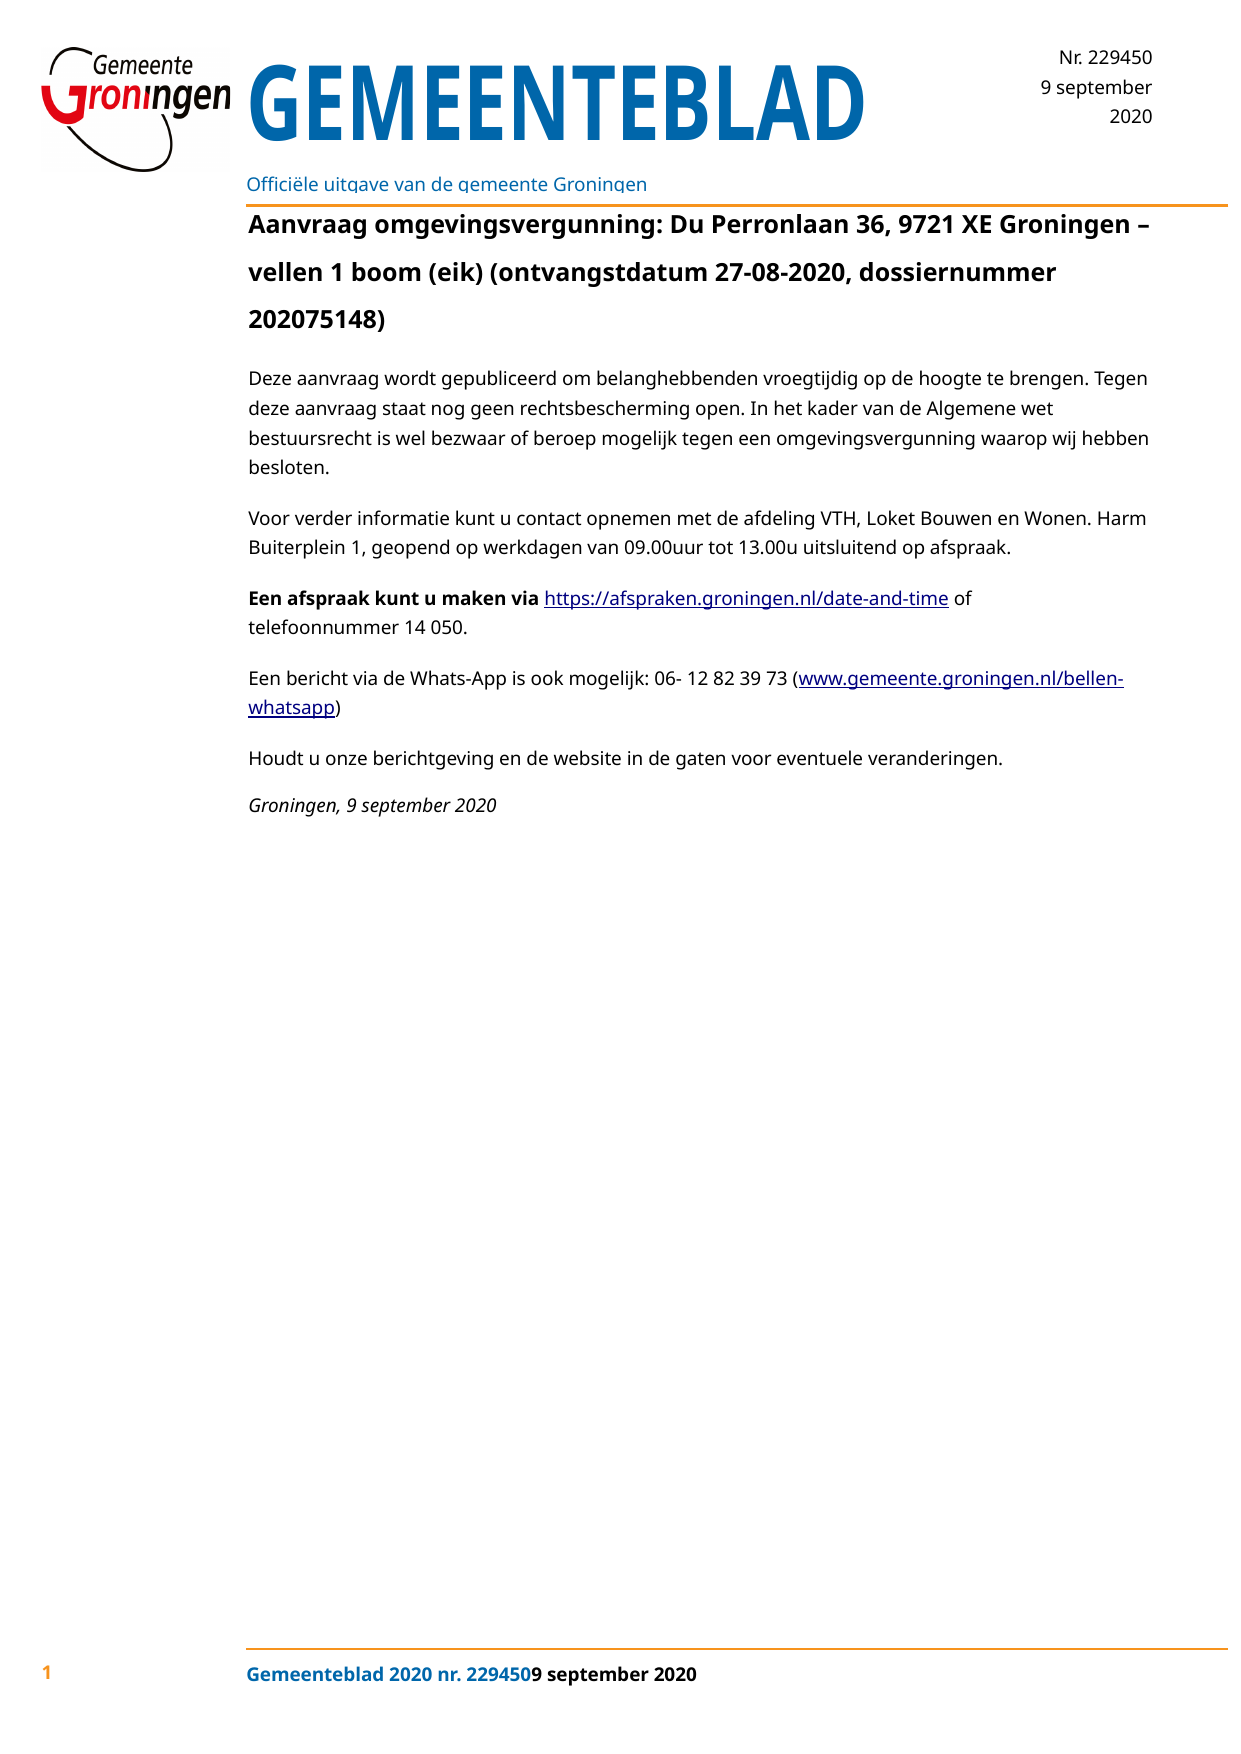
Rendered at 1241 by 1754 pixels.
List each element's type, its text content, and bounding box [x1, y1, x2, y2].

text Houdt u onze berichtgeving en de website in de gaten voor eventuele veranderingen. [248, 745, 1152, 770]
text Een afspraak kunt u maken via https://afspraken.groningen.nl/date-and-time of telefoonnummer 14 050. [248, 585, 1152, 640]
text Voor verder informatie kunt u contact opnemen met de afdeling VTH, Loket Bouwen en Wonen. Harm Buiterplein 1, geopend op werkdagen van 09.00uur tot 13.00u uitsluitend op afspraak. [248, 505, 1152, 560]
text Aanvraag omgevingsvergunning: Du Perronlaan 36, 9721 XE Groningen – vellen 1 boom (eik) (ontvangstdatum 27-08-2020, dossiernummer 202075148) [248, 207, 1152, 336]
text Een bericht via de Whats-App is ook mogelijk: 06- 12 82 39 73 (www.gemeente.groningen.nl/bellen-whatsapp) [248, 665, 1152, 720]
text Deze aanvraag wordt gepubliceerd om belanghebbenden vroegtijdig op de hoogte te brengen. Tegen deze aanvraag staat nog geen rechtsbescherming open. In het kader van de Algemene wet bestuursrecht is wel bezwaar of beroep mogelijk tegen een omgevingsvergunning waarop wij hebben besloten. [248, 366, 1152, 480]
text Groningen, 9 september 2020 [248, 792, 1152, 818]
picture [41, 47, 231, 172]
